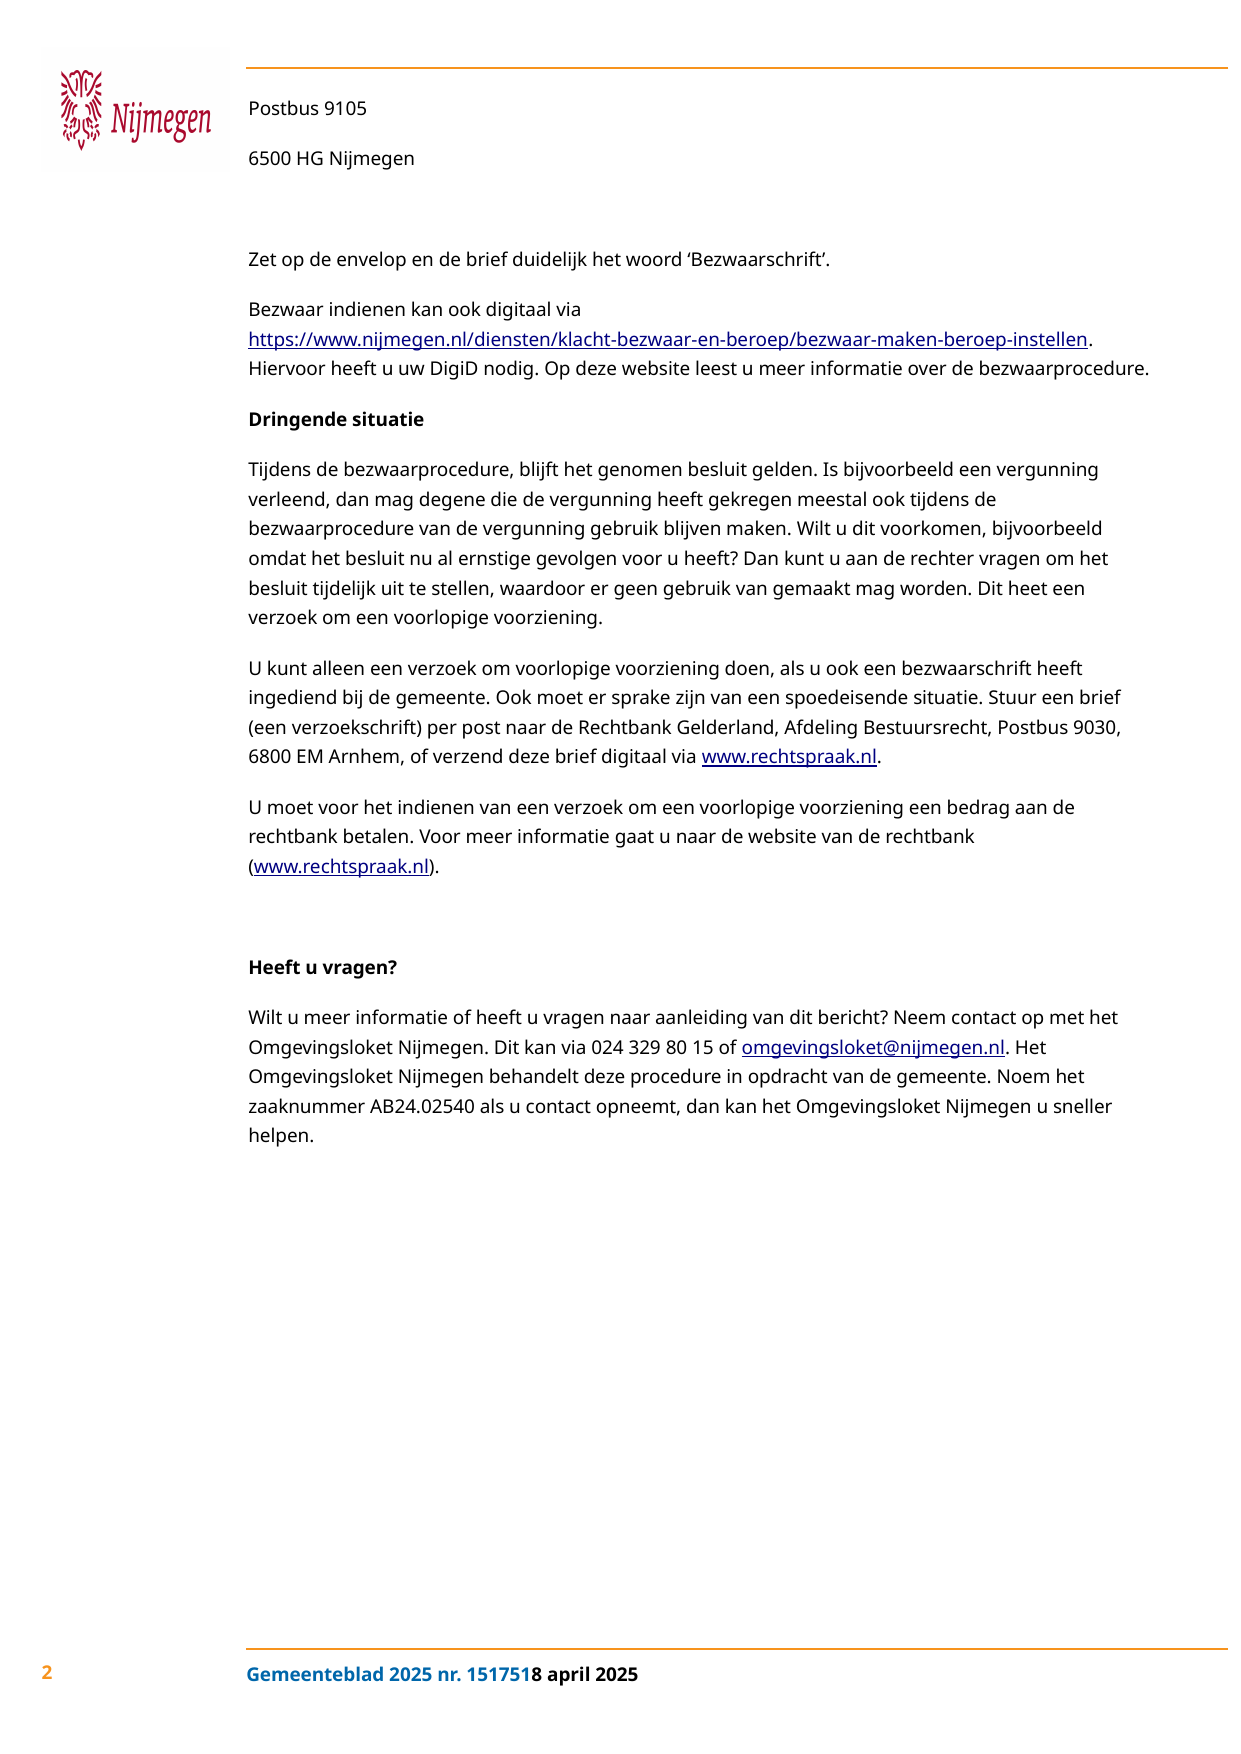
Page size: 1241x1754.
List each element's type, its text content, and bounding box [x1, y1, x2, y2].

text 6500 HG Nijmegen [248, 145, 1152, 171]
text Postbus 9105 [248, 95, 1152, 121]
text U moet voor het indienen van een verzoek om een voorlopige voorziening een bedrag aan de rechtbank betalen. Voor meer informatie gaat u naar de website van de rechtbank (www.rechtspraak.nl). [248, 794, 1152, 879]
text Tijdens de bezwaarprocedure, blijft het genomen besluit gelden. Is bijvoorbeeld een vergunning verleend, dan mag degene die de vergunning heeft gekregen meestal ook tijdens de bezwaarprocedure van de vergunning gebruik blijven maken. Wilt u dit voorkomen, bijvoorbeeld omdat het besluit nu al ernstige gevolgen voor u heeft? Dan kunt u aan de rechter vragen om het besluit tijdelijk uit te stellen, waardoor er geen gebruik van gemaakt mag worden. Dit heet een verzoek om een voorlopige voorziening. [248, 456, 1152, 630]
text Wilt u meer informatie of heeft u vragen naar aanleiding van dit bericht? Neem contact op met het Omgevingsloket Nijmegen. Dit kan via 024 329 80 15 of omgevingsloket@nijmegen.nl. Het Omgevingsloket Nijmegen behandelt deze procedure in opdracht van de gemeente. Noem het zaaknummer AB24.02540 als u contact opneemt, dan kan het Omgevingsloket Nijmegen u sneller helpen. [248, 1004, 1152, 1148]
picture [41, 47, 231, 172]
text Dringende situatie [248, 406, 1152, 432]
text Zet op de envelop en de brief duidelijk het woord ‘Bezwaarschrift’. [248, 246, 1152, 272]
text U kunt alleen een verzoek om voorlopige voorziening doen, als u ook een bezwaarschrift heeft ingediend bij de gemeente. Ook moet er sprake zijn van een spoedeisende situatie. Stuur een brief (een verzoekschrift) per post naar de Rechtbank Gelderland, Afdeling Bestuursrecht, Postbus 9030, 6800 EM Arnhem, of verzend deze brief digitaal via www.rechtspraak.nl. [248, 655, 1152, 769]
text Bezwaar indienen kan ook digitaal via https://www.nijmegen.nl/diensten/klacht-bezwaar-en-beroep/bezwaar-maken-beroep-instellen. Hiervoor heeft u uw DigiD nodig. Op deze website leest u meer informatie over de bezwaarprocedure. [248, 296, 1152, 381]
text Heeft u vragen? [248, 954, 1152, 980]
